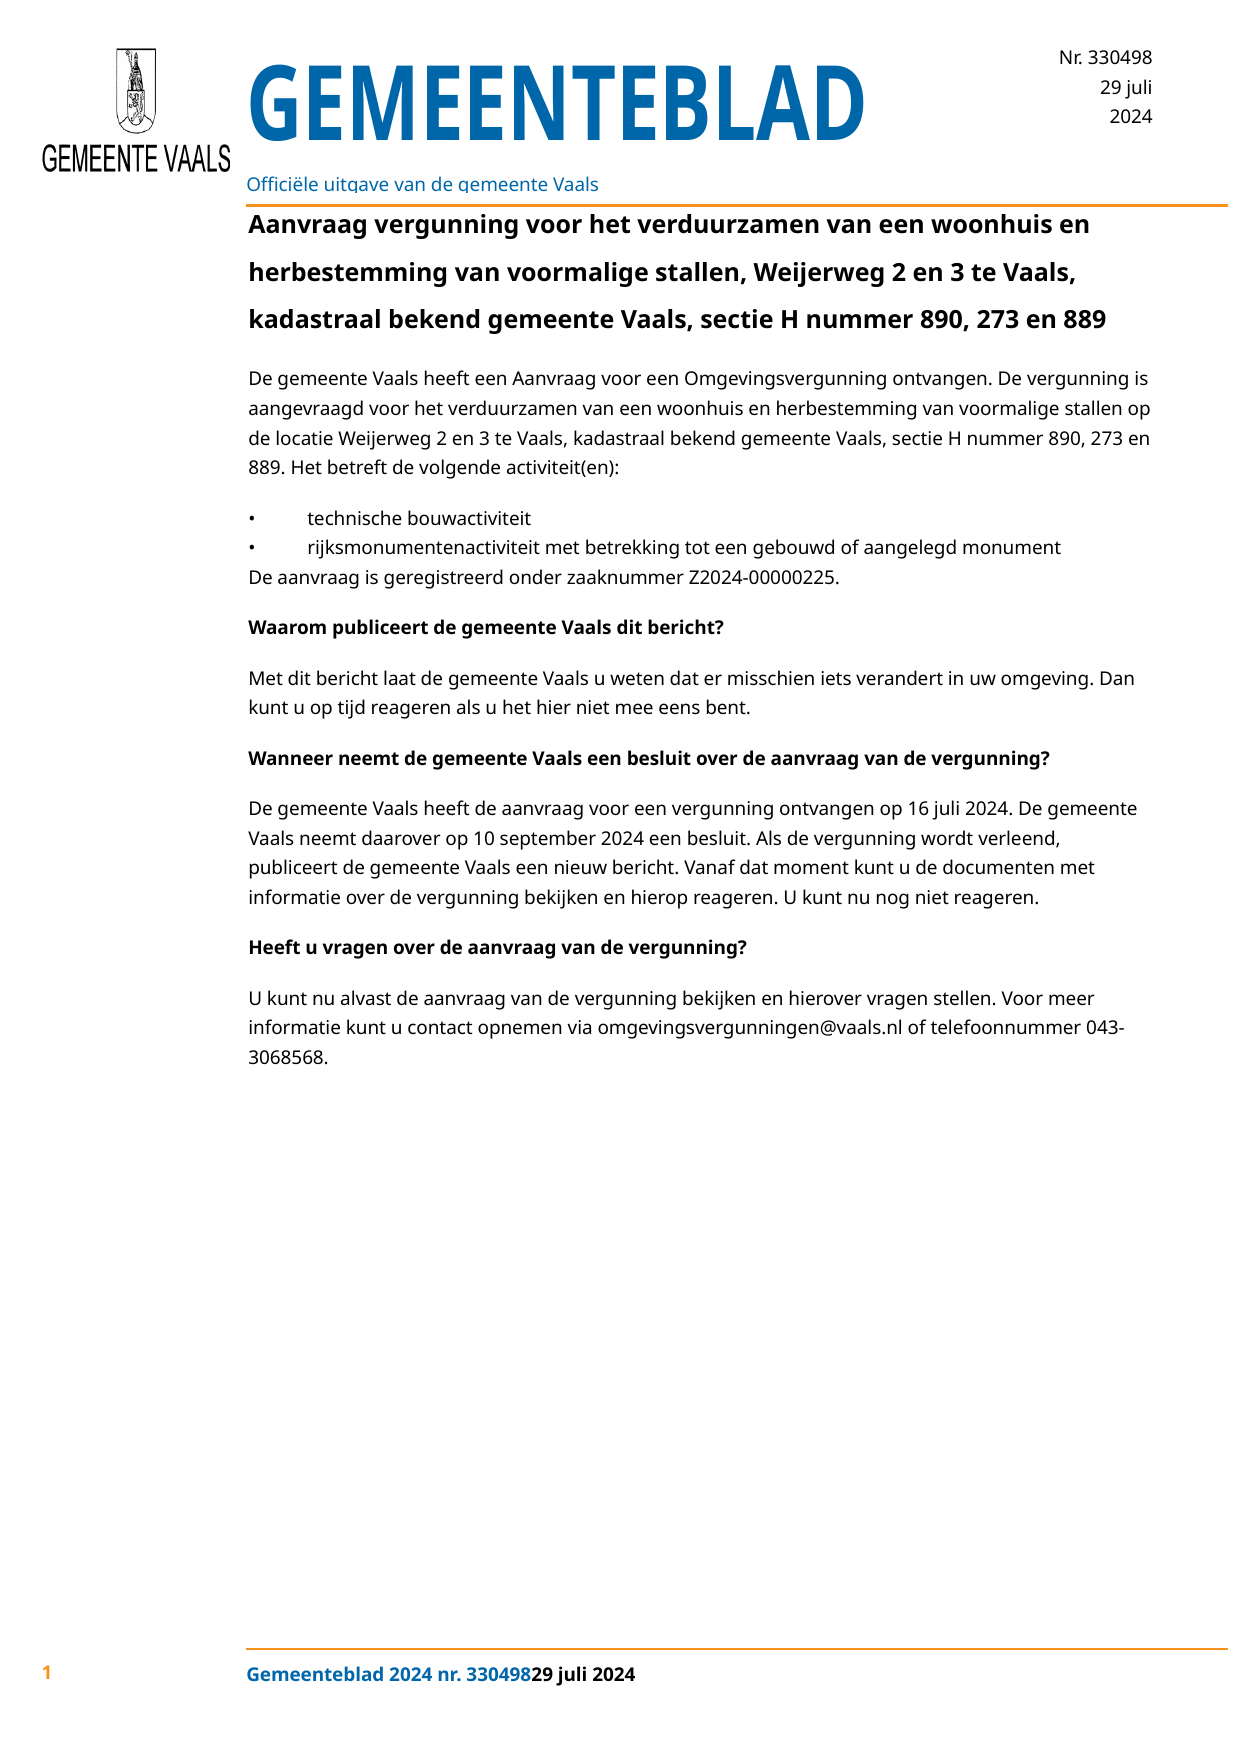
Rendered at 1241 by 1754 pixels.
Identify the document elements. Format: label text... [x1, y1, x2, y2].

list rijksmonumentenactiviteit met betrekking tot een gebouwd of aangelegd monument [248, 534, 1152, 560]
list technische bouwactiviteit [248, 505, 1152, 530]
text Wanneer neemt de gemeente Vaals een besluit over de aanvraag van de vergunning? [248, 745, 1152, 770]
text U kunt nu alvast de aanvraag van de vergunning bekijken en hierover vragen stellen. Voor meer informatie kunt u contact opnemen via omgevingsvergunningen@vaals.nl of telefoonnummer 043-3068568. [248, 985, 1152, 1069]
text Waarom publiceert de gemeente Vaals dit bericht? [248, 614, 1152, 640]
picture [41, 47, 231, 172]
text De gemeente Vaals heeft de aanvraag voor een vergunning ontvangen op 16 juli 2024. De gemeente Vaals neemt daarover op 10 september 2024 een besluit. Als de vergunning wordt verleend, publiceert de gemeente Vaals een nieuw bericht. Vanaf dat moment kunt u de documenten met informatie over de vergunning bekijken en hierop reageren. U kunt nu nog niet reageren. [248, 795, 1152, 909]
text Met dit bericht laat de gemeente Vaals u weten dat er misschien iets verandert in uw omgeving. Dan kunt u op tijd reageren als u het hier niet mee eens bent. [248, 665, 1152, 720]
text De gemeente Vaals heeft een Aanvraag voor een Omgevingsvergunning ontvangen. De vergunning is aangevraagd voor het verduurzamen van een woonhuis en herbestemming van voormalige stallen op de locatie Weijerweg 2 en 3 te Vaals, kadastraal bekend gemeente Vaals, sectie H nummer 890, 273 en 889. Het betreft de volgende activiteit(en): [248, 366, 1152, 480]
text Aanvraag vergunning voor het verduurzamen van een woonhuis en herbestemming van voormalige stallen, Weijerweg 2 en 3 te Vaals, kadastraal bekend gemeente Vaals, sectie H nummer 890, 273 en 889 [248, 207, 1152, 336]
text De aanvraag is geregistreerd onder zaaknummer Z2024-00000225. [248, 564, 1152, 589]
text Heeft u vragen over de aanvraag van de vergunning? [248, 934, 1152, 960]
